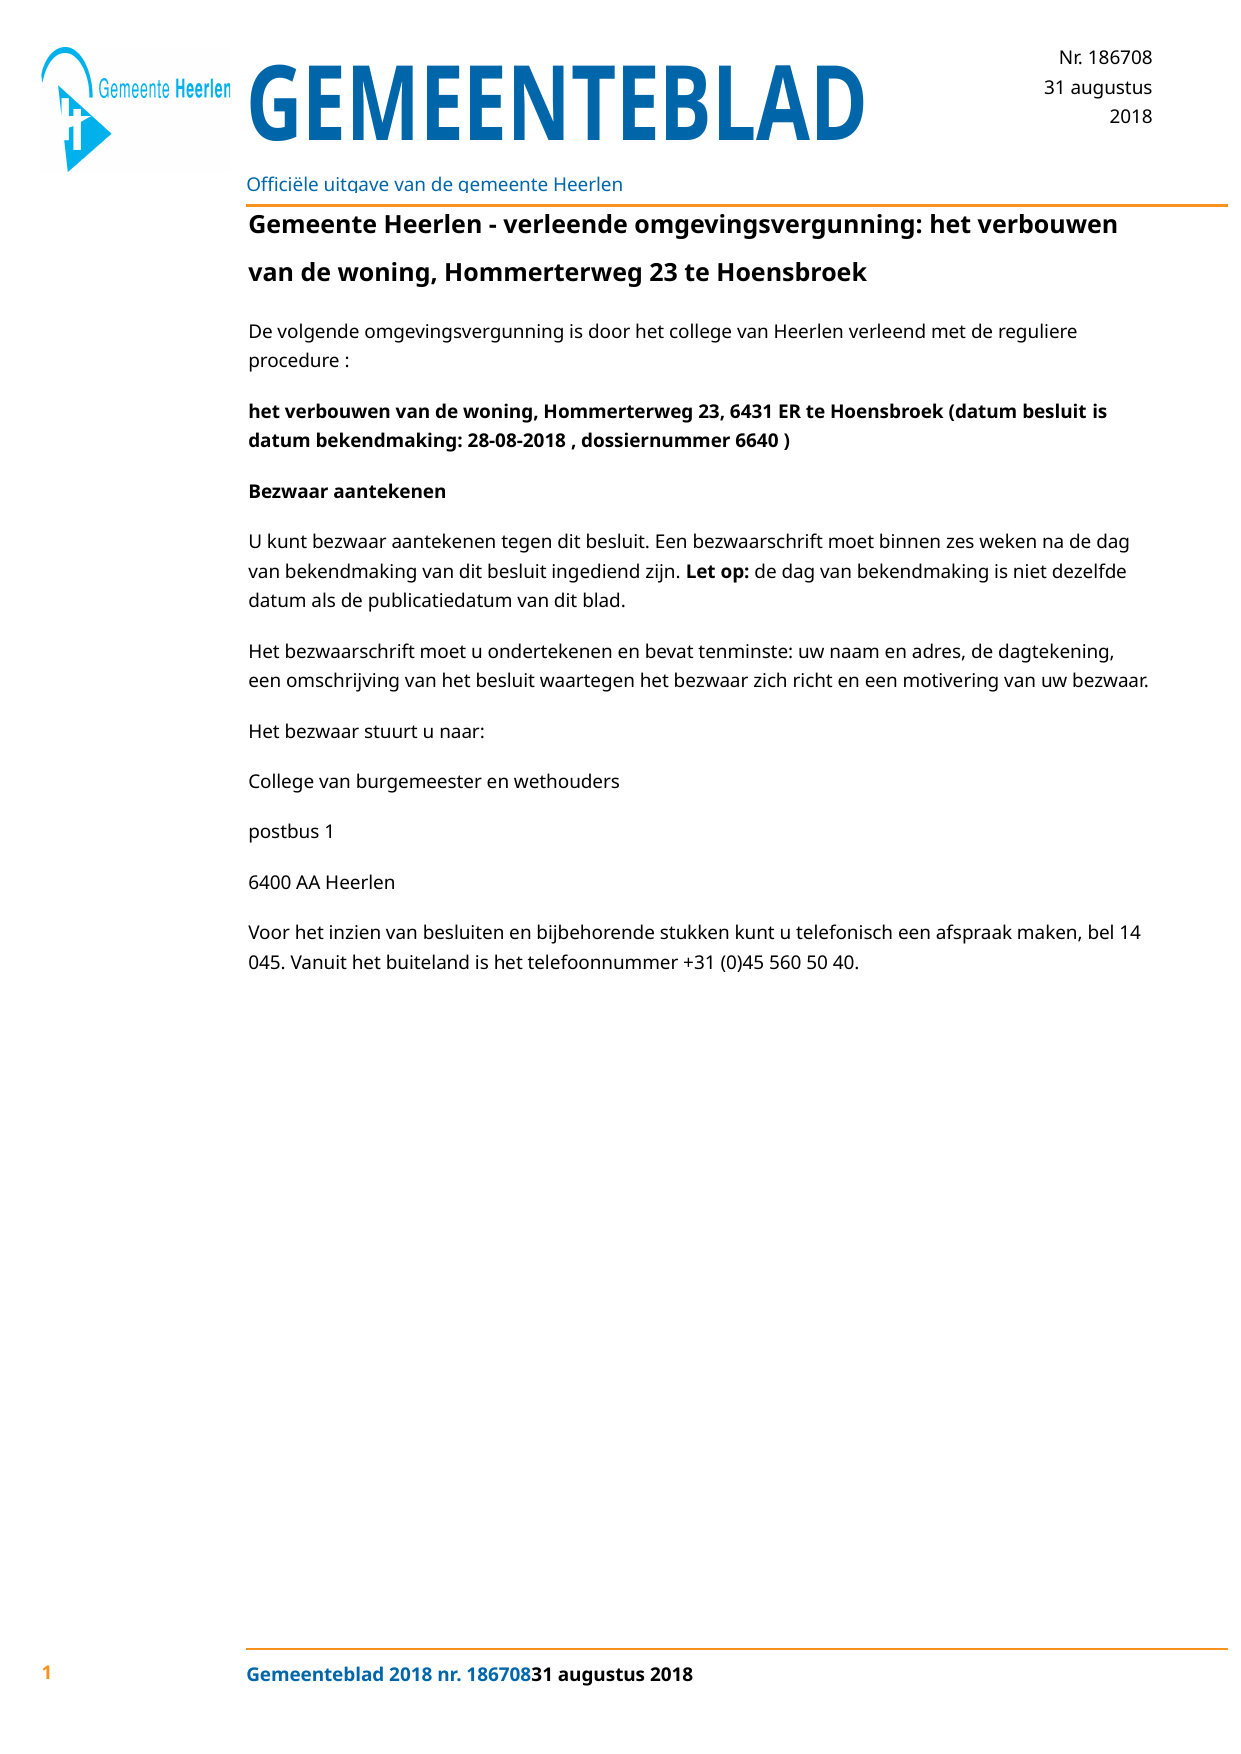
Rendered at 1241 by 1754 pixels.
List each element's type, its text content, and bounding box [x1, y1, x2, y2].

text U kunt bezwaar aantekenen tegen dit besluit. Een bezwaarschrift moet binnen zes weken na de dag van bekendmaking van dit besluit ingediend zijn. Let op: de dag van bekendmaking is niet dezelfde datum als de publicatiedatum van dit blad. [248, 528, 1152, 613]
text Het bezwaarschrift moet u ondertekenen en bevat tenminste: uw naam en adres, de dagtekening, een omschrijving van het besluit waartegen het bezwaar zich richt en een motivering van uw bezwaar. [248, 638, 1152, 693]
picture [41, 47, 58, 70]
text Gemeente Heerlen - verleende omgevingsvergunning: het verbouwen van de woning, Hommerterweg 23 te Hoensbroek [248, 207, 1152, 288]
text 6400 AA Heerlen [248, 869, 1152, 895]
picture [41, 47, 231, 172]
text het verbouwen van de woning, Hommerterweg 23, 6431 ER te Hoensbroek (datum besluit is datum bekendmaking: 28-08-2018 , dossiernummer 6640 ) [248, 398, 1152, 453]
text College van burgemeester en wethouders [248, 768, 1152, 794]
text Het bezwaar stuurt u naar: [248, 718, 1152, 744]
text Voor het inzien van besluiten en bijbehorende stukken kunt u telefonisch een afspraak maken, bel 14 045. Vanuit het buiteland is het telefoonnummer +31 (0)45 560 50 40. [248, 919, 1152, 975]
text De volgende omgevingsvergunning is door het college van Heerlen verleend met de reguliere procedure : [248, 318, 1152, 373]
text Bezwaar aantekenen [248, 478, 1152, 504]
text postbus 1 [248, 819, 1152, 844]
